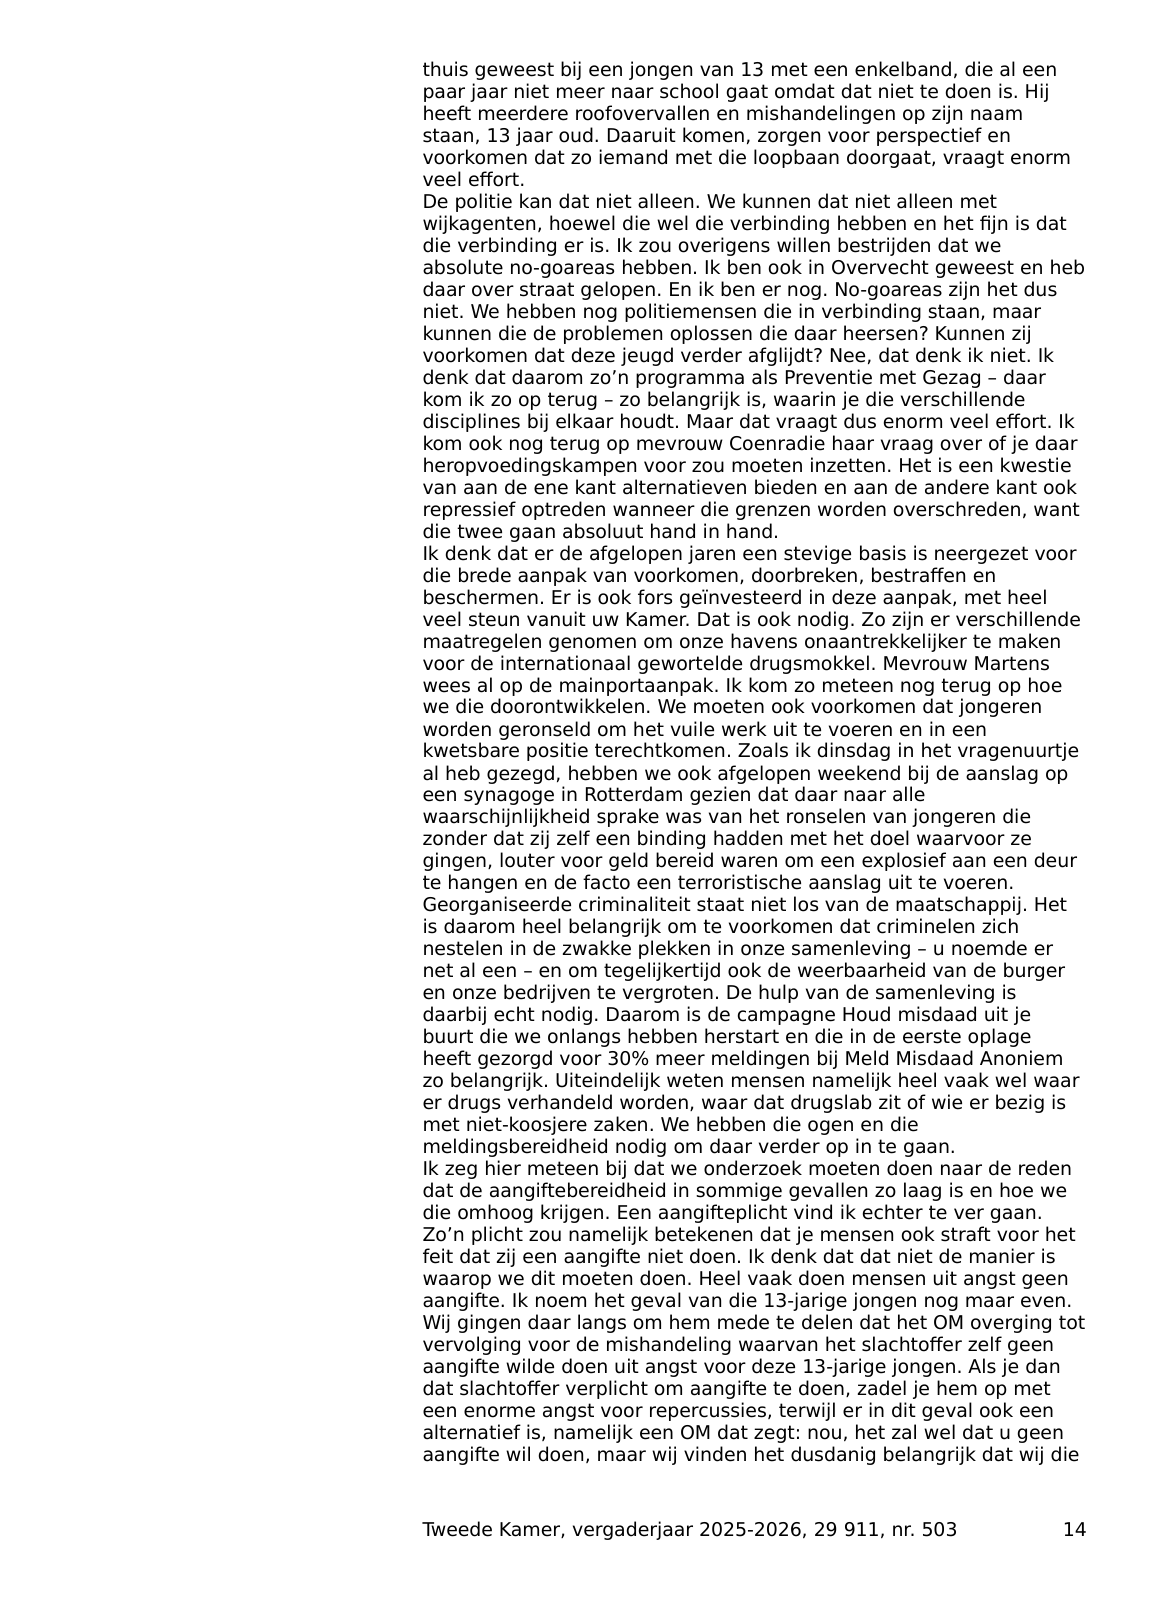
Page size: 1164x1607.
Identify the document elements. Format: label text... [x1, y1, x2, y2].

text Ik denk dat er de afgelopen jaren een stevige basis is neergezet voor die brede aanpak van voorkomen, doorbreken, bestraffen en beschermen. Er is ook fors geïnvesteerd in deze aanpak, met heel veel steun vanuit uw Kamer. Dat is ook nodig. Zo zijn er verschillende maatregelen genomen om onze havens onaantrekkelijker te maken voor de internationaal gewortelde drugsmokkel. Mevrouw Martens wees al op de mainportaanpak. Ik kom zo meteen nog terug op hoe we die doorontwikkelen. We moeten ook voorkomen dat jongeren worden geronseld om het vuile werk uit te voeren en in een kwetsbare positie terechtkomen. Zoals ik dinsdag in het vragenuurtje al heb gezegd, hebben we ook afgelopen weekend bij de aanslag op een synagoge in Rotterdam gezien dat daar naar alle waarschijnlijkheid sprake was van het ronselen van jongeren die zonder dat zij zelf een binding hadden met het doel waarvoor ze gingen, louter voor geld bereid waren om een explosief aan een deur te hangen en de facto een terroristische aanslag uit te voeren. [422, 543, 1087, 894]
text thuis geweest bij een jongen van 13 met een enkelband, die al een paar jaar niet meer naar school gaat omdat dat niet te doen is. Hij heeft meerdere roofovervallen en mishandelingen op zijn naam staan, 13 jaar oud. Daaruit komen, zorgen voor perspectief en voorkomen dat zo iemand met die loopbaan doorgaat, vraagt enorm veel effort. [422, 59, 1087, 191]
text Ik zeg hier meteen bij dat we onderzoek moeten doen naar de reden dat de aangiftebereidheid in sommige gevallen zo laag is en hoe we die omhoog krijgen. Een aangifteplicht vind ik echter te ver gaan. Zo’n plicht zou namelijk betekenen dat je mensen ook straft voor het feit dat zij een aangifte niet doen. Ik denk dat dat niet de manier is waarop we dit moeten doen. Heel vaak doen mensen uit angst geen aangifte. Ik noem het geval van die 13-jarige jongen nog maar even. Wij gingen daar langs om hem mede te delen dat het OM overging tot vervolging voor de mishandeling waarvan het slachtoffer zelf geen aangifte wilde doen uit angst voor deze 13-jarige jongen. Als je dan dat slachtoffer verplicht om aangifte te doen, zadel je hem op met een enorme angst voor repercussies, terwijl er in dit geval ook een alternatief is, namelijk een OM dat zegt: nou, het zal wel dat u geen aangifte wil doen, maar wij vinden het dusdanig belangrijk dat wij die [422, 1158, 1087, 1466]
text De politie kan dat niet alleen. We kunnen dat niet alleen met wijkagenten, hoewel die wel die verbinding hebben en het fijn is dat die verbinding er is. Ik zou overigens willen bestrijden dat we absolute no-goareas hebben. Ik ben ook in Overvecht geweest en heb daar over straat gelopen. En ik ben er nog. No-goareas zijn het dus niet. We hebben nog politiemensen die in verbinding staan, maar kunnen die de problemen oplossen die daar heersen? Kunnen zij voorkomen dat deze jeugd verder afglijdt? Nee, dat denk ik niet. Ik denk dat daarom zo’n programma als Preventie met Gezag – daar kom ik zo op terug – zo belangrijk is, waarin je die verschillende disciplines bij elkaar houdt. Maar dat vraagt dus enorm veel effort. Ik kom ook nog terug op mevrouw Coenradie haar vraag over of je daar heropvoedingskampen voor zou moeten inzetten. Het is een kwestie van aan de ene kant alternatieven bieden en aan de andere kant ook repressief optreden wanneer die grenzen worden overschreden, want die twee gaan absoluut hand in hand. [422, 191, 1087, 543]
text Georganiseerde criminaliteit staat niet los van de maatschappij. Het is daarom heel belangrijk om te voorkomen dat criminelen zich nestelen in de zwakke plekken in onze samenleving – u noemde er net al een – en om tegelijkertijd ook de weerbaarheid van de burger en onze bedrijven te vergroten. De hulp van de samenleving is daarbij echt nodig. Daarom is de campagne Houd misdaad uit je buurt die we onlangs hebben herstart en die in de eerste oplage heeft gezorgd voor 30% meer meldingen bij Meld Misdaad Anoniem zo belangrijk. Uiteindelijk weten mensen namelijk heel vaak wel waar er drugs verhandeld worden, waar dat drugslab zit of wie er bezig is met niet-koosjere zaken. We hebben die ogen en die meldingsbereidheid nodig om daar verder op in te gaan. [422, 894, 1087, 1158]
